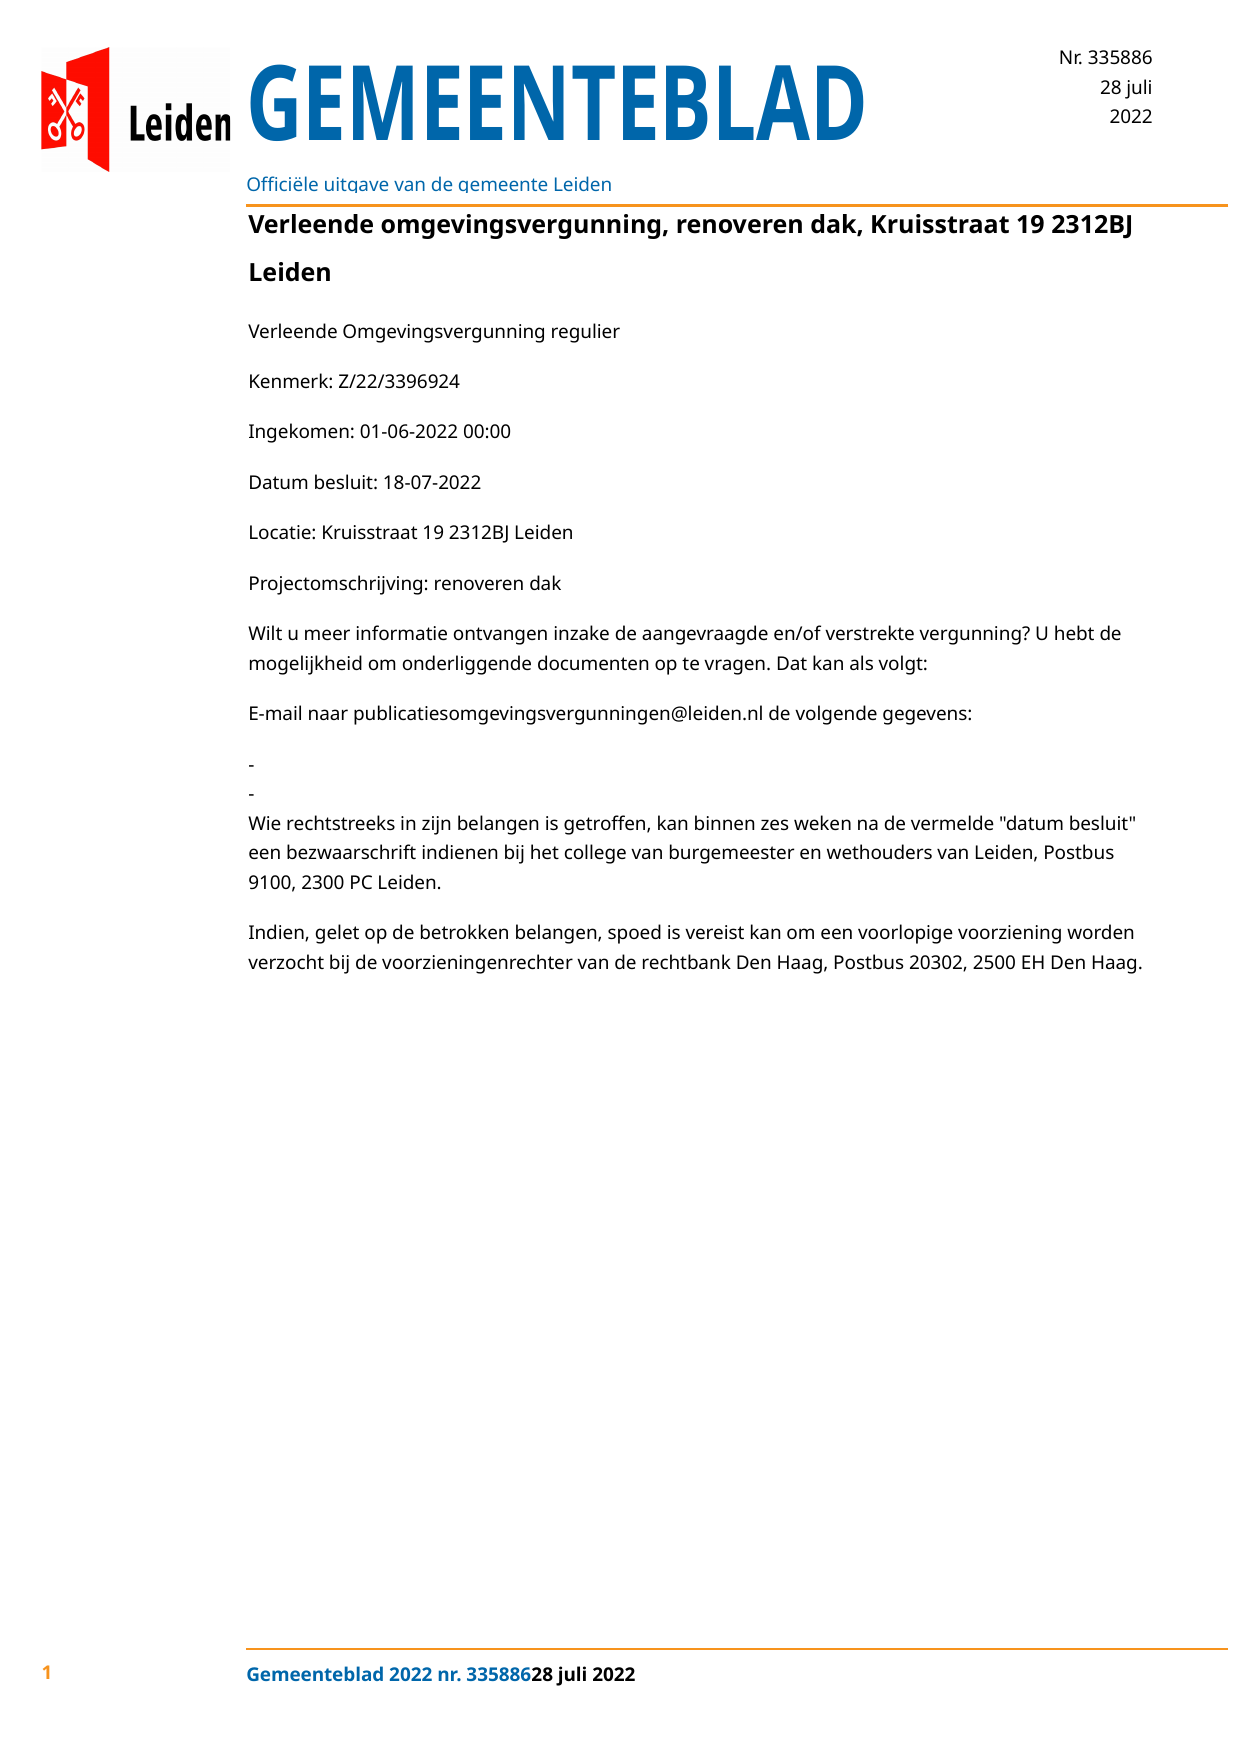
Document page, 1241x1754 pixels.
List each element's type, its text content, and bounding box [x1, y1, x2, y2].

text Ingekomen: 01-06-2022 00:00 [248, 419, 1152, 444]
picture [41, 47, 231, 172]
text Locatie: Kruisstraat 19 2312BJ Leiden [248, 519, 1152, 545]
text Wilt u meer informatie ontvangen inzake de aangevraagde en/of verstrekte vergunning? U hebt de mogelijkheid om onderliggende documenten op te vragen. Dat kan als volgt: [248, 620, 1152, 676]
text Datum besluit: 18-07-2022 [248, 469, 1152, 495]
text E-mail naar publicatiesomgevingsvergunningen@leiden.nl de volgende gegevens: [248, 700, 1152, 726]
text Projectomschrijving: renoveren dak [248, 570, 1152, 596]
text Verleende omgevingsvergunning, renoveren dak, Kruisstraat 19 2312BJ Leiden [248, 207, 1152, 288]
text Wie rechtstreeks in zijn belangen is getroffen, kan binnen zes weken na de vermelde "datum besluit" een bezwaarschrift indienen bij het college van burgemeester en wethouders van Leiden, Postbus 9100, 2300 PC Leiden. [248, 810, 1152, 895]
text Indien, gelet op de betrokken belangen, spoed is vereist kan om een voorlopige voorziening worden verzocht bij de voorzieningenrechter van de rechtbank Den Haag, Postbus 20302, 2500 EH Den Haag. [248, 919, 1152, 975]
text Kenmerk: Z/22/3396924 [248, 368, 1152, 394]
text Verleende Omgevingsvergunning regulier [248, 318, 1152, 344]
